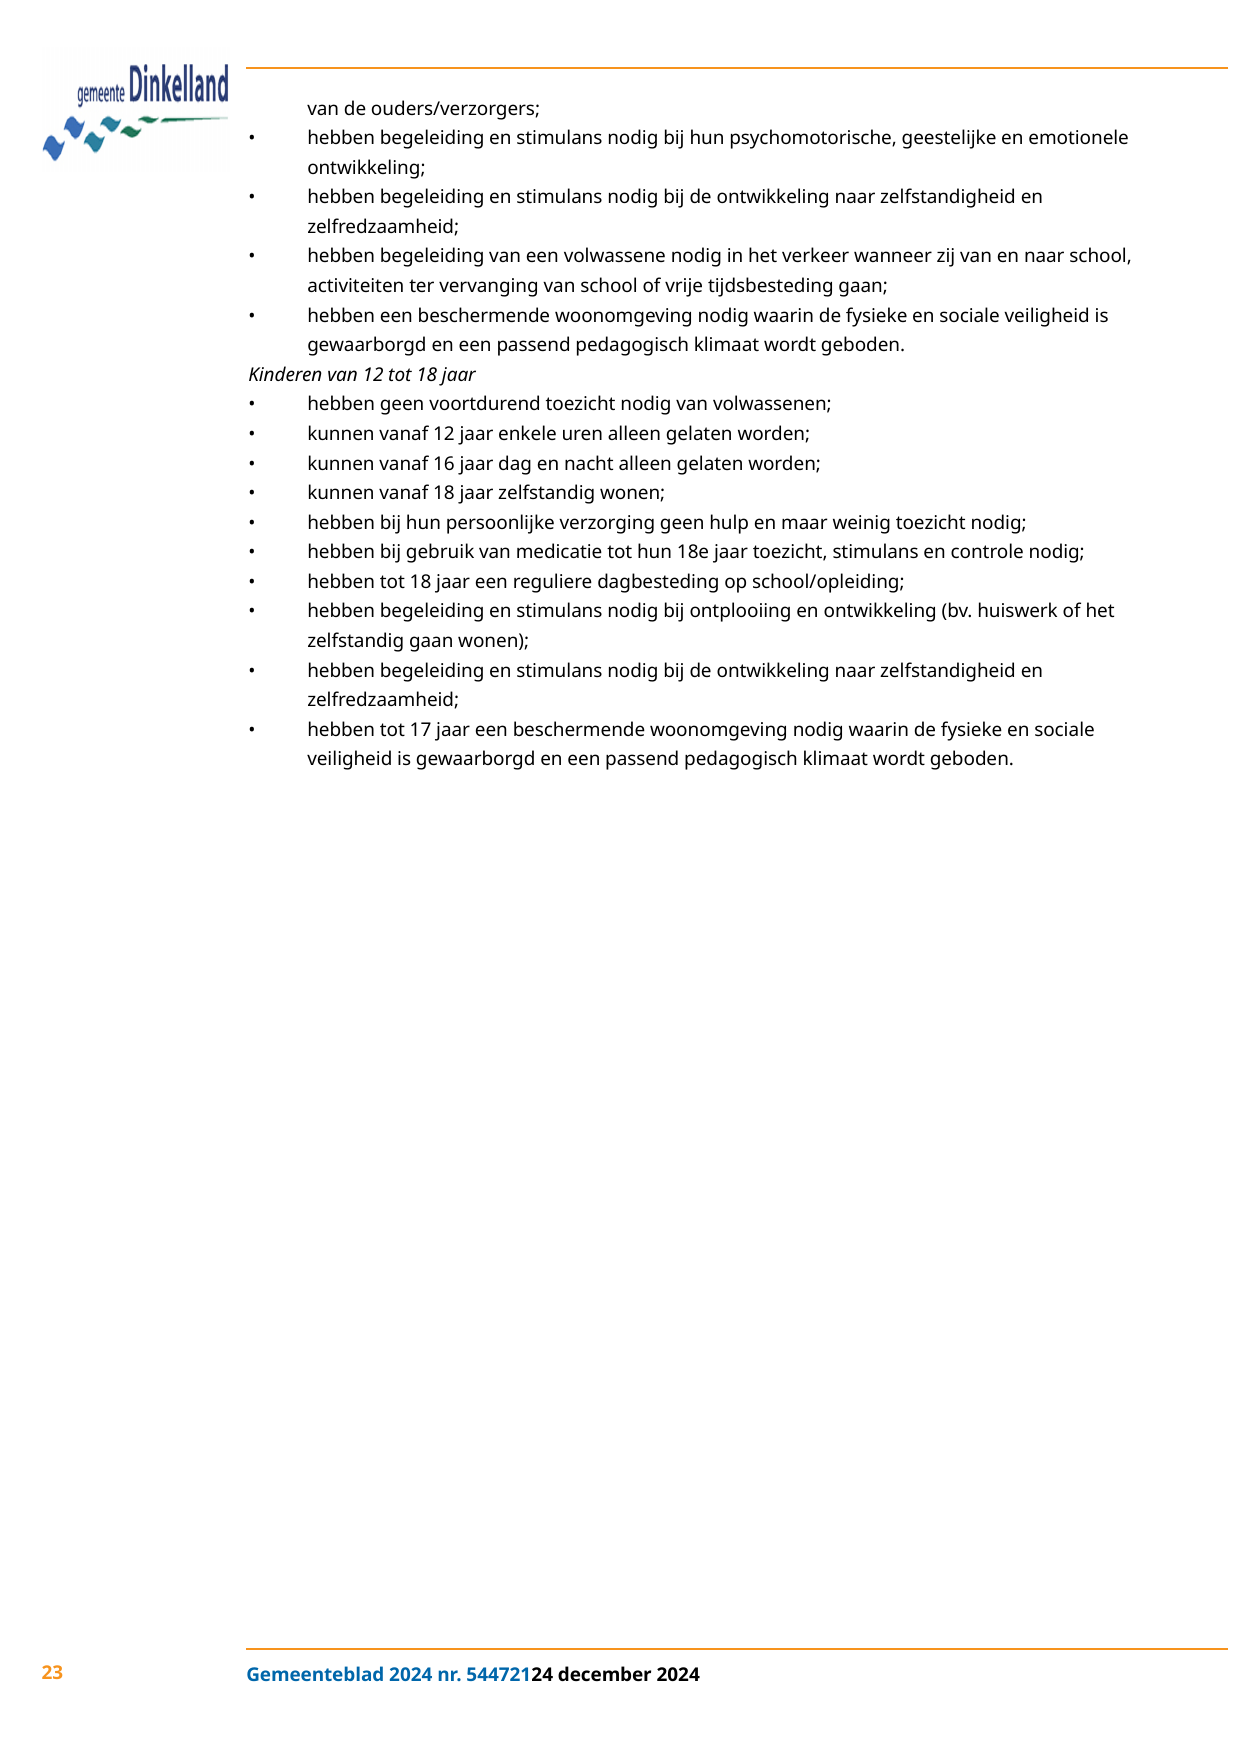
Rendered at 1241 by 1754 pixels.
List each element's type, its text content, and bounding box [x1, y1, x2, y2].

list hebben tot 18 jaar een reguliere dagbesteding op school/opleiding; [248, 568, 1152, 594]
list kunnen vanaf 12 jaar enkele uren alleen gelaten worden; [248, 420, 1152, 446]
list hebben tot 17 jaar een beschermende woonomgeving nodig waarin de fysieke en sociale veiligheid is gewaarborgd en een passend pedagogisch klimaat wordt geboden. [248, 716, 1152, 771]
list hebben geen voortdurend toezicht nodig van volwassenen; [248, 391, 1152, 416]
text Kinderen van 12 tot 18 jaar [248, 361, 1152, 387]
list hebben begeleiding en stimulans nodig bij ontplooiing en ontwikkeling (bv. huiswerk of het zelfstandig gaan wonen); [248, 598, 1152, 653]
list hebben begeleiding en stimulans nodig bij de ontwikkeling naar zelfstandigheid en zelfredzaamheid; [248, 183, 1152, 239]
list hebben bij hun persoonlijke verzorging geen hulp en maar weinig toezicht nodig; [248, 509, 1152, 535]
list hebben bij gebruik van medicatie tot hun 18e jaar toezicht, stimulans en controle nodig; [248, 538, 1152, 564]
list van de ouders/verzorgers; [248, 95, 1152, 121]
list hebben begeleiding van een volwassene nodig in het verkeer wanneer zij van en naar school, activiteiten ter vervanging van school of vrije tijdsbesteding gaan; [248, 243, 1152, 298]
list kunnen vanaf 18 jaar zelfstandig wonen; [248, 479, 1152, 505]
list hebben begeleiding en stimulans nodig bij de ontwikkeling naar zelfstandigheid en zelfredzaamheid; [248, 657, 1152, 712]
picture [41, 47, 231, 172]
list hebben een beschermende woonomgeving nodig waarin de fysieke en sociale veiligheid is gewaarborgd en een passend pedagogisch klimaat wordt geboden. [248, 302, 1152, 357]
list hebben begeleiding en stimulans nodig bij hun psychomotorische, geestelijke en emotionele ontwikkeling; [248, 124, 1152, 180]
list kunnen vanaf 16 jaar dag en nacht alleen gelaten worden; [248, 450, 1152, 476]
